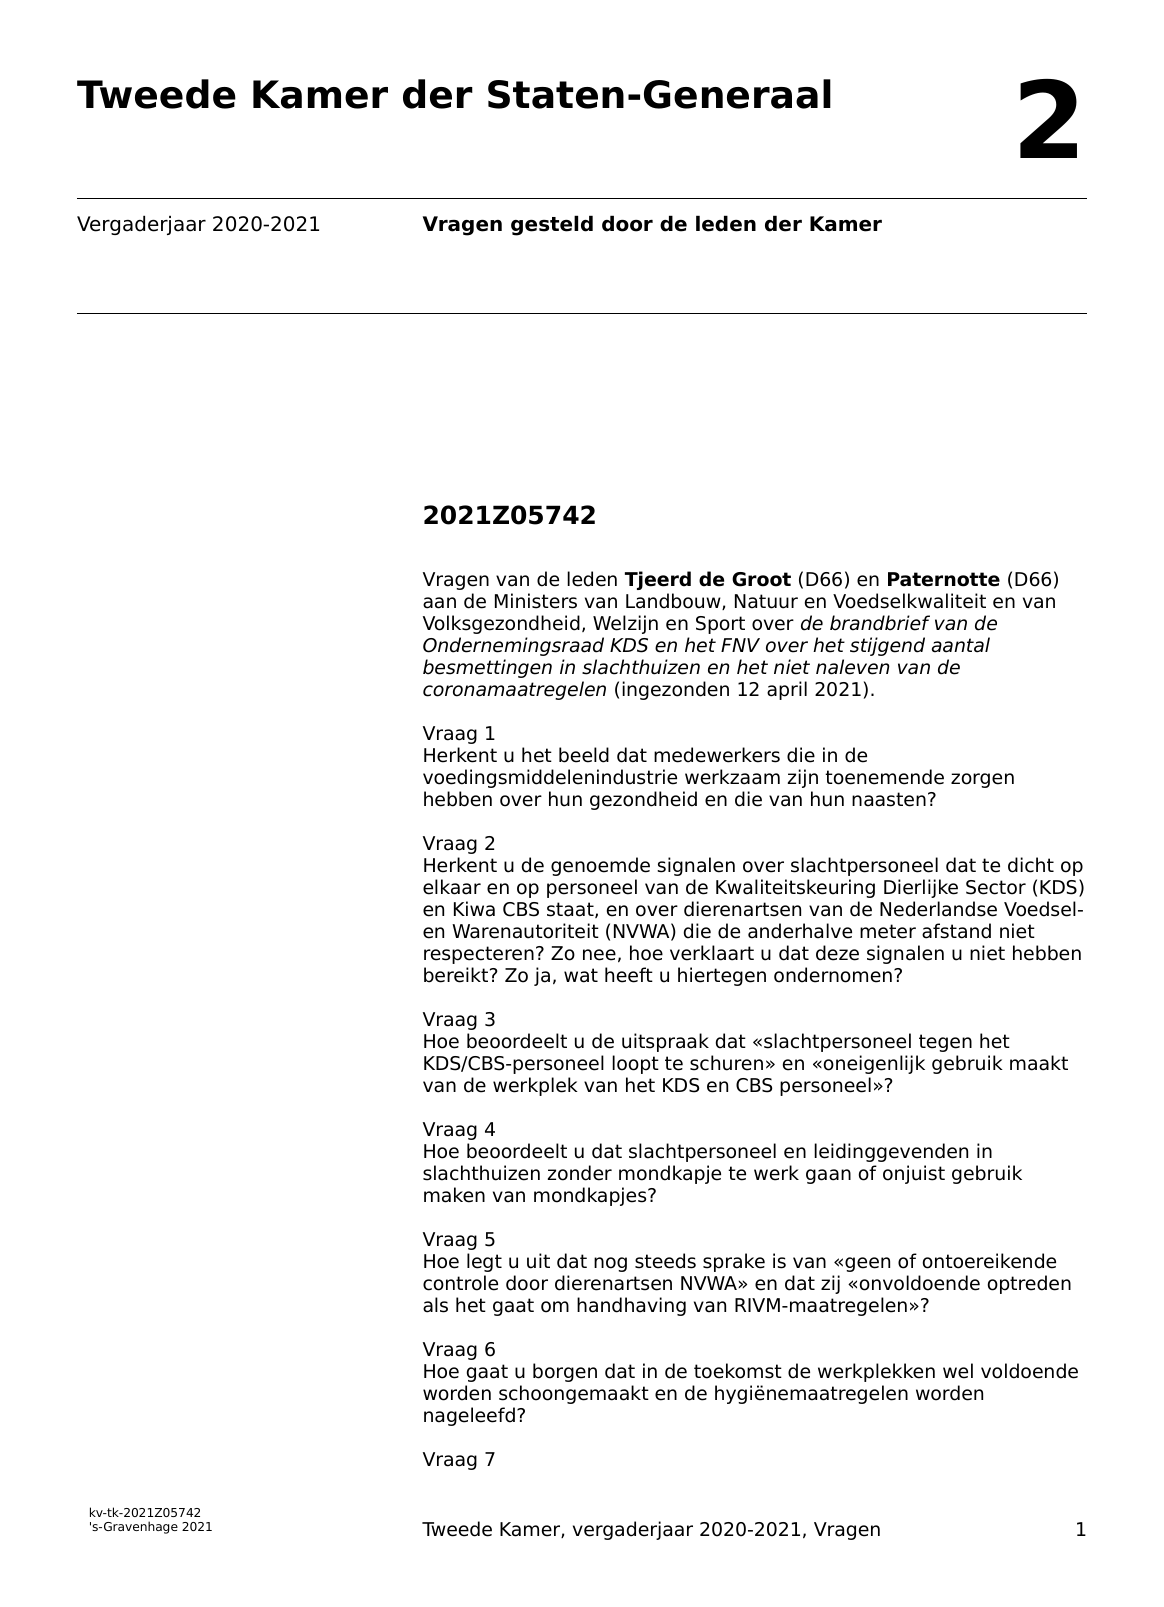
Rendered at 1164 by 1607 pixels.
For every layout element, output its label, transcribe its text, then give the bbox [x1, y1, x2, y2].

text Hoe beoordeelt u dat slachtpersoneel en leidinggevenden in slachthuizen zonder mondkapje te werk gaan of onjuist gebruik maken van mondkapjes? [422, 1141, 1087, 1207]
text Vraag 3 [422, 1009, 1087, 1031]
text Hoe gaat u borgen dat in de toekomst de werkplekken wel voldoende worden schoongemaakt en de hygiënemaatregelen worden nageleefd? [422, 1361, 1087, 1427]
text 2021Z05742 [422, 501, 1087, 531]
table_cell Vragen gesteld door de leden der Kamer [422, 199, 1087, 313]
text kv-tk-2021Z05742 [88, 1506, 323, 1520]
text Vragen van de leden Tjeerd de Groot (D66) en Paternotte (D66) aan de Ministers van Landbouw, Natuur en Voedselkwaliteit en van Volksgezondheid, Welzijn en Sport over de brandbrief van de Ondernemingsraad KDS en het FNV over het stijgend aantal besmettingen in slachthuizen en het niet naleven van de coronamaatregelen (ingezonden 12 april 2021). [422, 569, 1087, 701]
text Hoe beoordeelt u de uitspraak dat «slachtpersoneel tegen het KDS/CBS-personeel loopt te schuren» en «oneigenlijk gebruik maakt van de werkplek van het KDS en CBS personeel»? [422, 1031, 1087, 1097]
text Vraag 1 [422, 723, 1087, 745]
table_cell Vergaderjaar 2020-2021 [77, 199, 422, 313]
text Vraag 7 [422, 1449, 1087, 1471]
table_header Tweede Kamer der Staten-Generaal [77, 59, 886, 198]
text Vraag 6 [422, 1339, 1087, 1361]
text Vraag 4 [422, 1119, 1087, 1141]
text 's-Gravenhage 2021 [88, 1520, 323, 1534]
text Hoe legt u uit dat nog steeds sprake is van «geen of ontoereikende controle door dierenartsen NVWA» en dat zij «onvoldoende optreden als het gaat om handhaving van RIVM-maatregelen»? [422, 1251, 1087, 1317]
text Herkent u het beeld dat medewerkers die in de voedingsmiddelenindustrie werkzaam zijn toenemende zorgen hebben over hun gezondheid en die van hun naasten? [422, 745, 1087, 811]
text Vraag 2 [422, 833, 1087, 855]
text Vraag 5 [422, 1229, 1087, 1251]
text Herkent u de genoemde signalen over slachtpersoneel dat te dicht op elkaar en op personeel van de Kwaliteitskeuring Dierlijke Sector (KDS) en Kiwa CBS staat, en over dierenartsen van de Nederlandse Voedsel- en Warenautoriteit (NVWA) die de anderhalve meter afstand niet respecteren? Zo nee, hoe verklaart u dat deze signalen u niet hebben bereikt? Zo ja, wat heeft u hiertegen ondernomen? [422, 855, 1087, 987]
table_header 2 [886, 59, 1087, 198]
